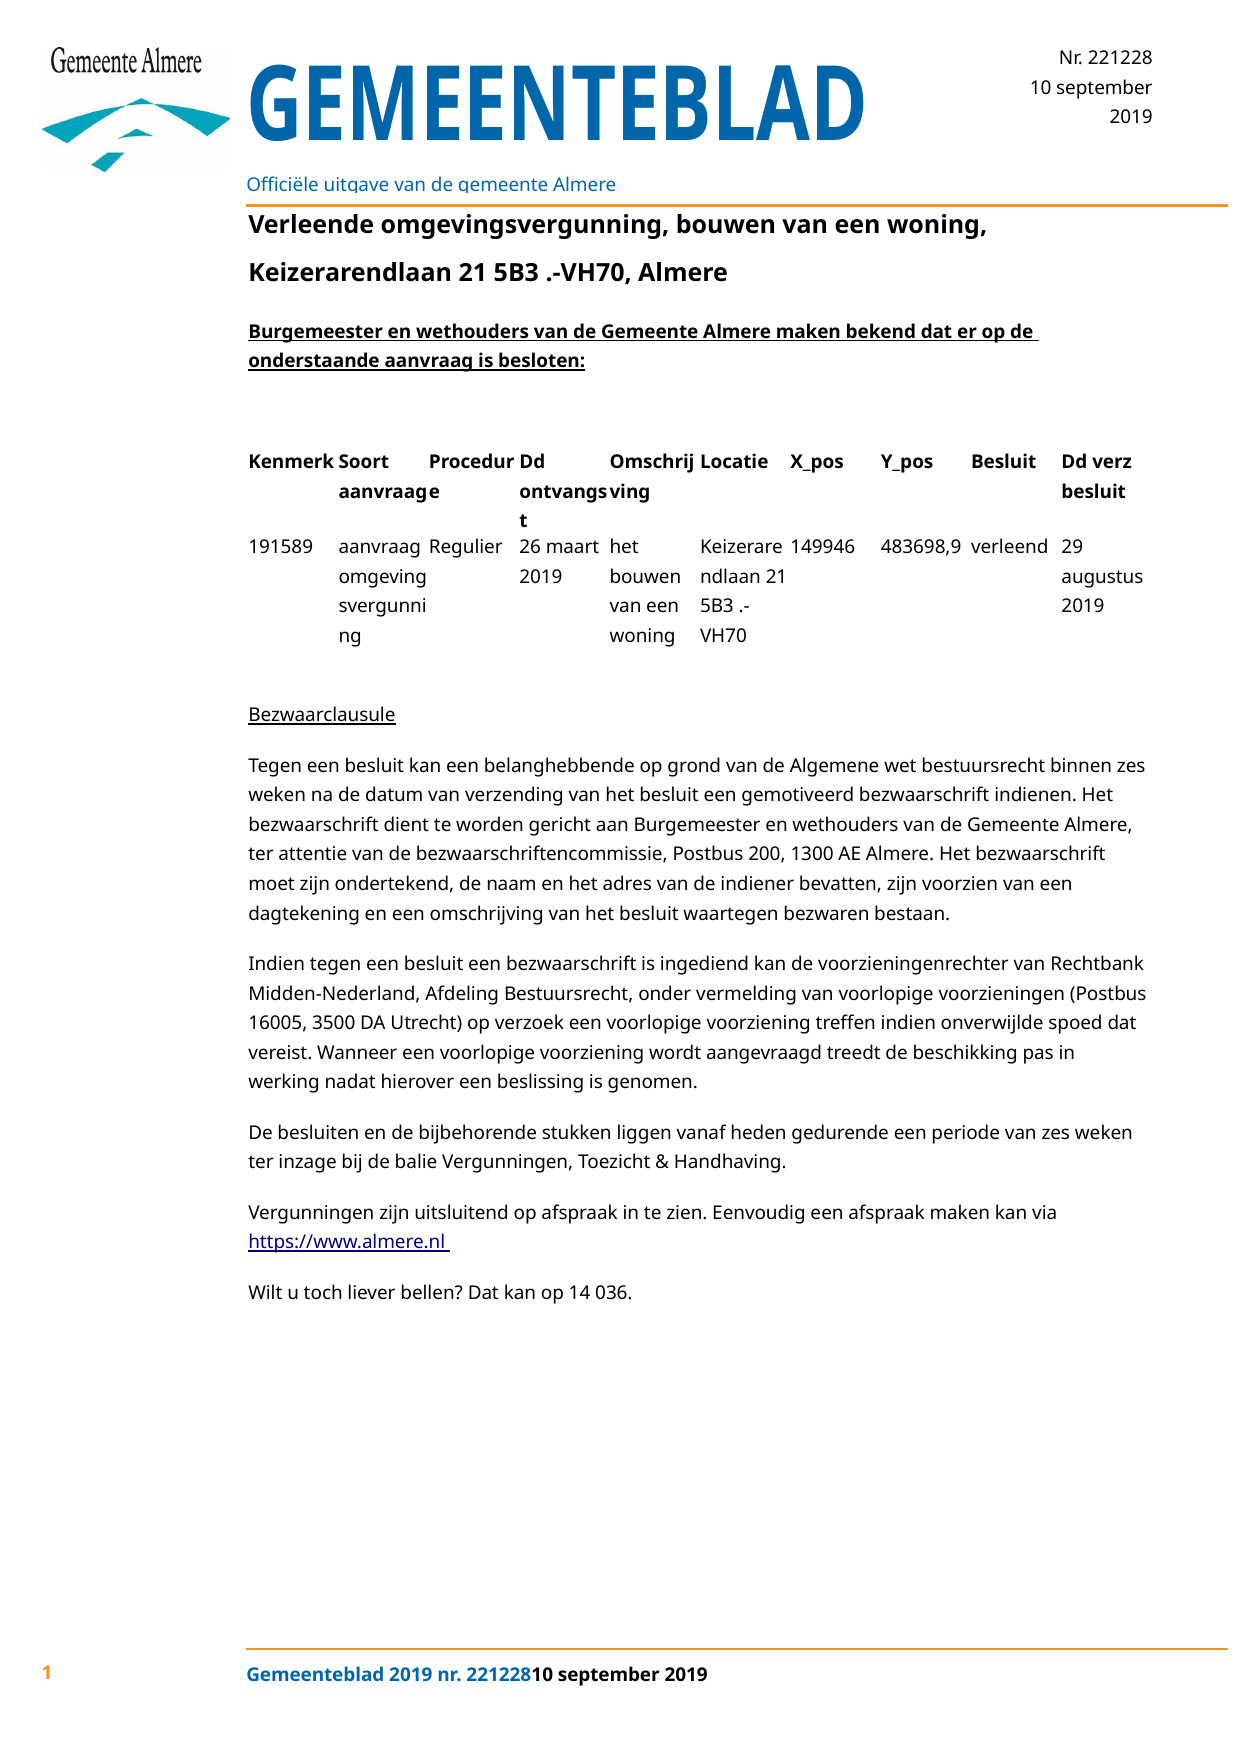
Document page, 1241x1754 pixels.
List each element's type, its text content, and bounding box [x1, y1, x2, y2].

table_header Omschrijving [609, 449, 700, 533]
text Tegen een besluit kan een belanghebbende op grond van de Algemene wet bestuursrecht binnen zes weken na de datum van verzending van het besluit een gemotiveerd bezwaarschrift indienen. Het bezwaarschrift dient te worden gericht aan Burgemeester en wethouders van de Gemeente Almere, ter attentie van de bezwaarschriftencommissie, Postbus 200, 1300 AE Almere. Het bezwaarschrift moet zijn ondertekend, de naam en het adres van de indiener bevatten, zijn voorzien van een dagtekening en een omschrijving van het besluit waartegen bezwaren bestaan. [248, 752, 1152, 926]
text Wilt u toch liever bellen? Dat kan op 14 036. [248, 1279, 1152, 1305]
table_header Besluit [971, 449, 1061, 533]
picture [41, 47, 231, 172]
table_cell 26 maart 2019 [519, 533, 609, 648]
table_header Procedure [429, 449, 519, 533]
table_cell 483698,9 [881, 533, 971, 648]
text Verleende omgevingsvergunning, bouwen van een woning, Keizerarendlaan 21 5B3 .-VH70, Almere [248, 207, 1152, 288]
table_cell 149946 [790, 533, 881, 648]
table_cell het bouwen van een woning [609, 533, 700, 648]
table_cell verleend [971, 533, 1061, 648]
text Vergunningen zijn uitsluitend op afspraak in te zien. Eenvoudig een afspraak maken kan via https://www.almere.nl [248, 1199, 1152, 1254]
table_cell aanvraag omgevingsvergunning [338, 533, 429, 648]
table_cell Regulier [429, 533, 519, 648]
table_cell 29 augustus 2019 [1061, 533, 1152, 648]
text De besluiten en de bijbehorende stukken liggen vanaf heden gedurende een periode van zes weken ter inzage bij de balie Vergunningen, Toezicht & Handhaving. [248, 1119, 1152, 1174]
table_header Locatie [700, 449, 790, 533]
table_header X_pos [790, 449, 881, 533]
table_cell 191589 [248, 533, 338, 648]
table_header Kenmerk [248, 449, 338, 533]
table_cell Keizerarendlaan 21 5B3 .-VH70 [700, 533, 790, 648]
table_header Dd verz besluit [1061, 449, 1152, 533]
text Indien tegen een besluit een bezwaarschrift is ingediend kan de voorzieningenrechter van Rechtbank Midden-Nederland, Afdeling Bestuursrecht, onder vermelding van voorlopige voorzieningen (Postbus 16005, 3500 DA Utrecht) op verzoek een voorlopige voorziening treffen indien onverwijlde spoed dat vereist. Wanneer een voorlopige voorziening wordt aangevraagd treedt de beschikking pas in werking nadat hierover een beslissing is genomen. [248, 950, 1152, 1094]
table_header Dd ontvangst [519, 449, 609, 533]
table_header Y_pos [881, 449, 971, 533]
text Bezwaarclausule [248, 701, 1152, 727]
table_header Soort aanvraag [338, 449, 429, 533]
text Burgemeester en wethouders van de Gemeente Almere maken bekend dat er op de onderstaande aanvraag is besloten: [248, 318, 1152, 373]
